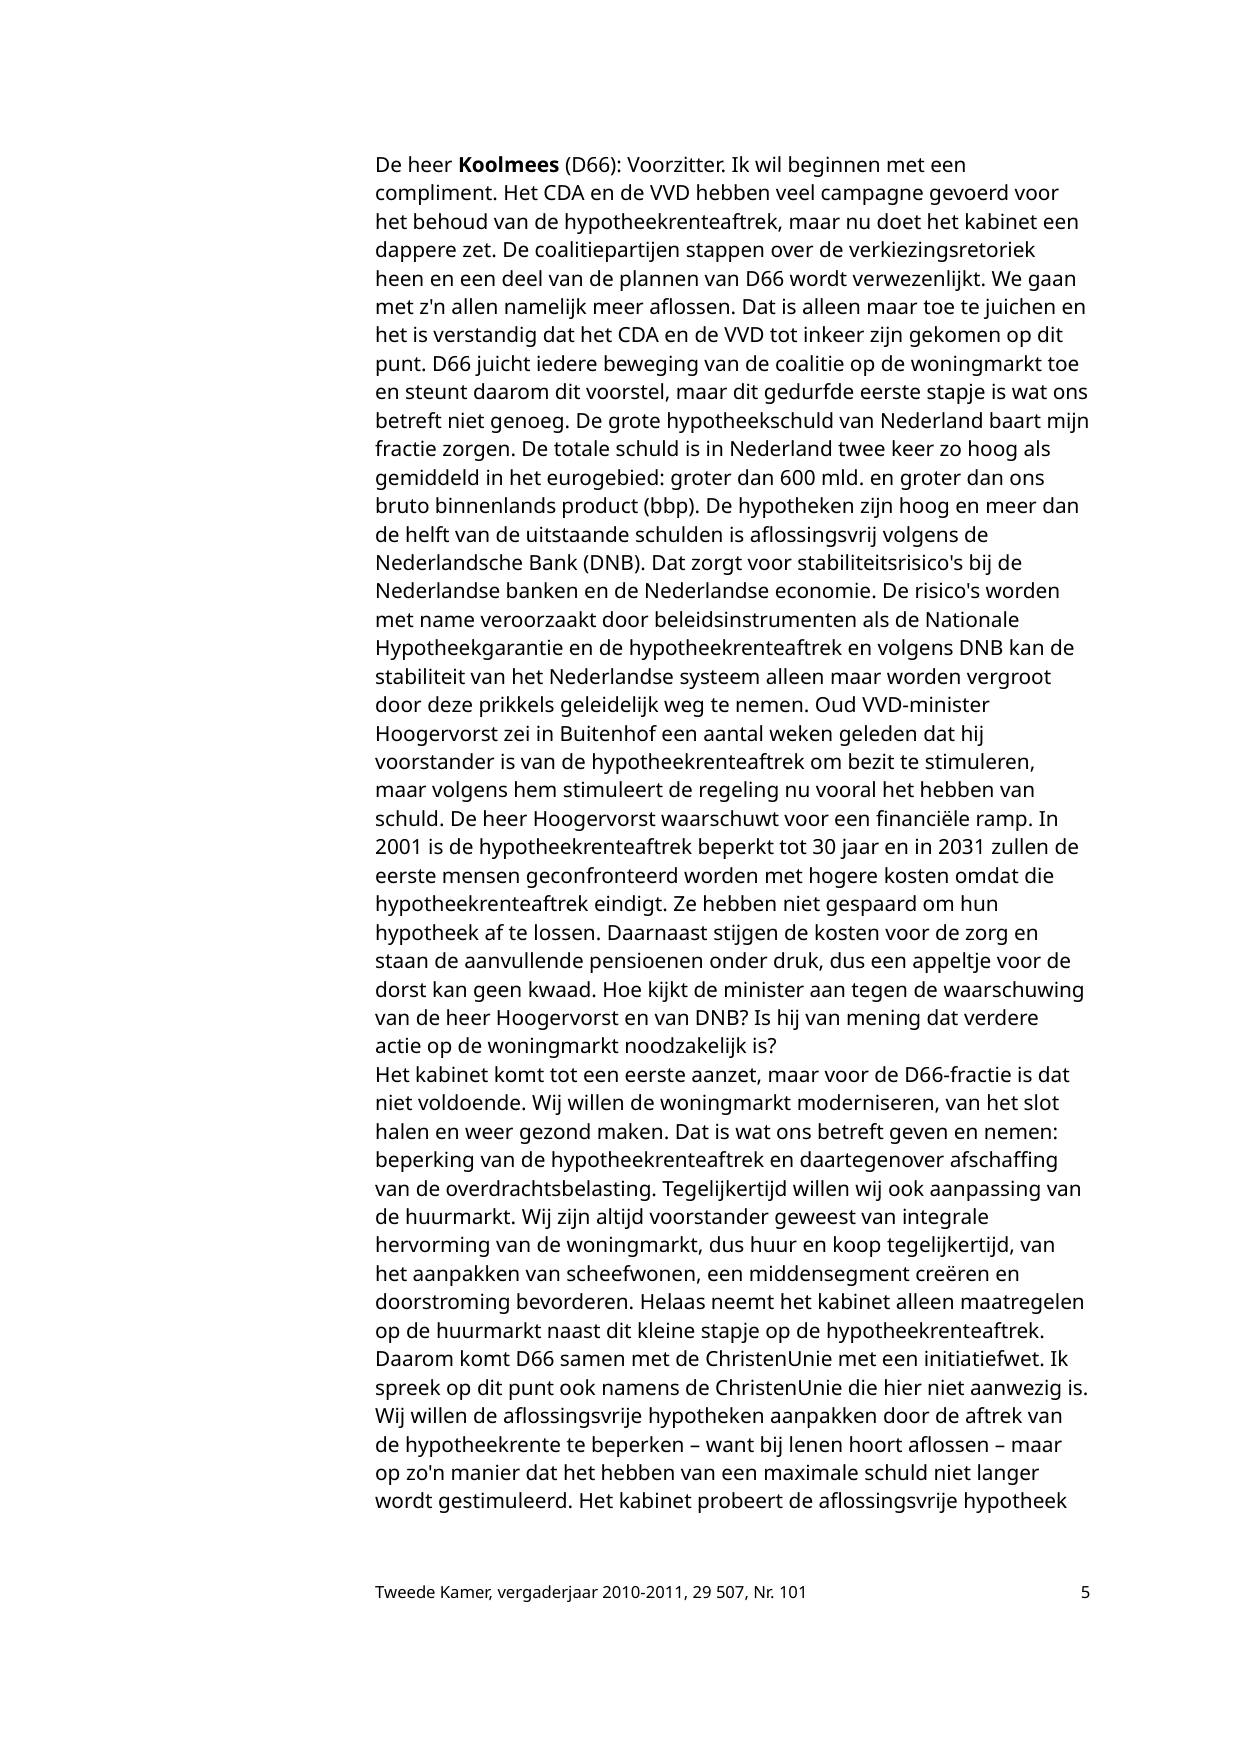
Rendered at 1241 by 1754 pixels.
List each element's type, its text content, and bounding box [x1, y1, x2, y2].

text De heer Koolmees (D66): Voorzitter. Ik wil beginnen met een compliment. Het CDA en de VVD hebben veel campagne gevoerd voor het behoud van de hypotheekrenteaftrek, maar nu doet het kabinet een dappere zet. De coalitiepartijen stappen over de verkiezingsretoriek heen en een deel van de plannen van D66 wordt verwezenlijkt. We gaan met z'n allen namelijk meer aflossen. Dat is alleen maar toe te juichen en het is verstandig dat het CDA en de VVD tot inkeer zijn gekomen op dit punt. D66 juicht iedere beweging van de coalitie op de woningmarkt toe en steunt daarom dit voorstel, maar dit gedurfde eerste stapje is wat ons betreft niet genoeg. De grote hypotheekschuld van Nederland baart mijn fractie zorgen. De totale schuld is in Nederland twee keer zo hoog als gemiddeld in het eurogebied: groter dan 600 mld. en groter dan ons bruto binnenlands product (bbp). De hypotheken zijn hoog en meer dan de helft van de uitstaande schulden is aflossingsvrij volgens de Nederlandsche Bank (DNB). Dat zorgt voor stabiliteitsrisico's bij de Nederlandse banken en de Nederlandse economie. De risico's worden met name veroorzaakt door beleidsinstrumenten als de Nationale Hypotheekgarantie en de hypotheekrenteaftrek en volgens DNB kan de stabiliteit van het Nederlandse systeem alleen maar worden vergroot door deze prikkels geleidelijk weg te nemen. Oud VVD-minister Hoogervorst zei in Buitenhof een aantal weken geleden dat hij voorstander is van de hypotheekrenteaftrek om bezit te stimuleren, maar volgens hem stimuleert de regeling nu vooral het hebben van schuld. De heer Hoogervorst waarschuwt voor een financiële ramp. In 2001 is de hypotheekrenteaftrek beperkt tot 30 jaar en in 2031 zullen de eerste mensen geconfronteerd worden met hogere kosten omdat die hypotheekrenteaftrek eindigt. Ze hebben niet gespaard om hun hypotheek af te lossen. Daarnaast stijgen de kosten voor de zorg en staan de aanvullende pensioenen onder druk, dus een appeltje voor de dorst kan geen kwaad. Hoe kijkt de minister aan tegen de waarschuwing van de heer Hoogervorst en van DNB? Is hij van mening dat verdere actie op de woningmarkt noodzakelijk is? [375, 150, 1090, 1060]
text Het kabinet komt tot een eerste aanzet, maar voor de D66-fractie is dat niet voldoende. Wij willen de woningmarkt moderniseren, van het slot halen en weer gezond maken. Dat is wat ons betreft geven en nemen: beperking van de hypotheekrenteaftrek en daartegenover afschaffing van de overdrachtsbelasting. Tegelijkertijd willen wij ook aanpassing van de huurmarkt. Wij zijn altijd voorstander geweest van integrale hervorming van de woningmarkt, dus huur en koop tegelijkertijd, van het aanpakken van scheefwonen, een middensegment creëren en doorstroming bevorderen. Helaas neemt het kabinet alleen maatregelen op de huurmarkt naast dit kleine stapje op de hypotheekrenteaftrek. Daarom komt D66 samen met de ChristenUnie met een initiatiefwet. Ik spreek op dit punt ook namens de ChristenUnie die hier niet aanwezig is. Wij willen de aflossingsvrije hypotheken aanpakken door de aftrek van de hypotheekrente te beperken – want bij lenen hoort aflossen – maar op zo'n manier dat het hebben van een maximale schuld niet langer wordt gestimuleerd. Het kabinet probeert de aflossingsvrije hypotheek [375, 1060, 1090, 1515]
